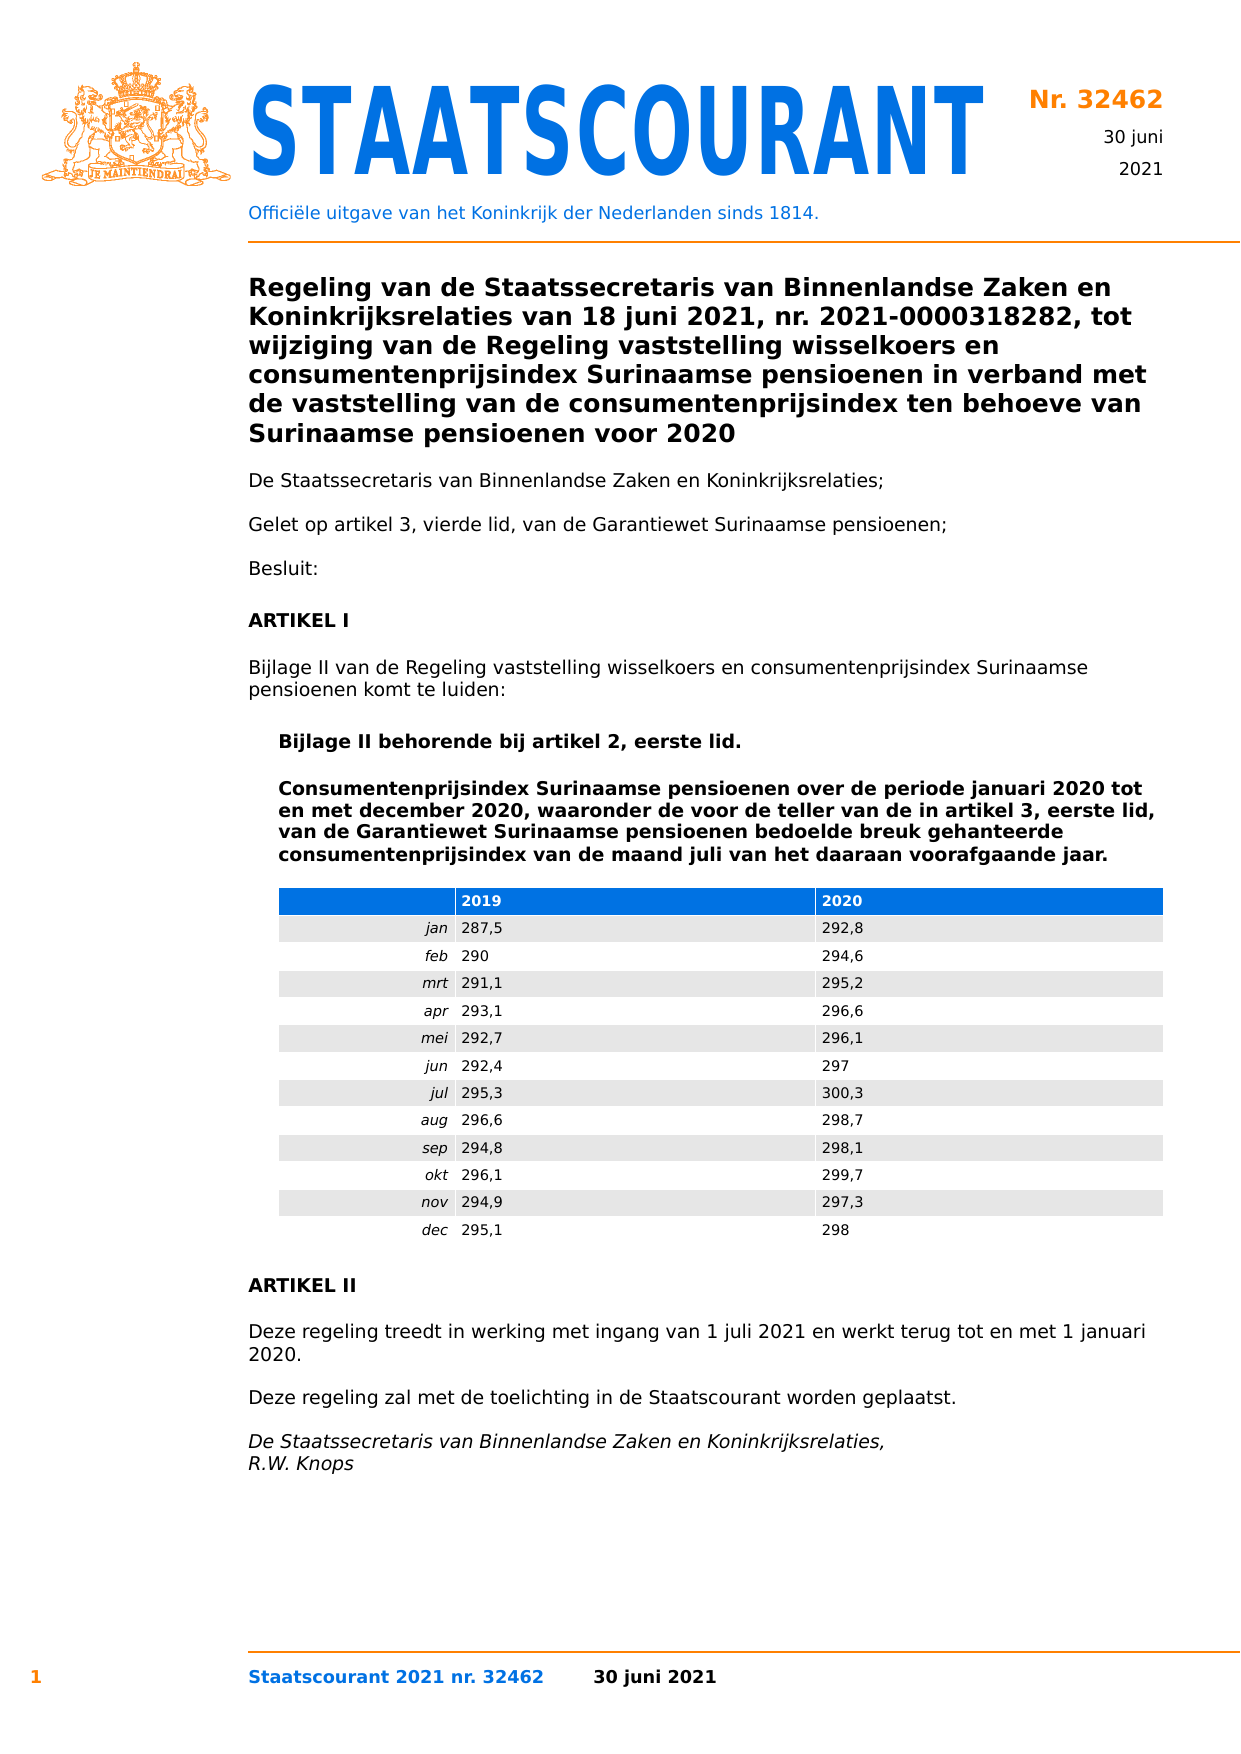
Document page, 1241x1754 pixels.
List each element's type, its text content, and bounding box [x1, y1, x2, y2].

table_cell 287,5 [456, 916, 815, 942]
table_cell 295,3 [456, 1080, 815, 1106]
table_cell 295,1 [456, 1217, 815, 1243]
table_cell 297 [816, 1053, 1163, 1079]
table_cell 295,2 [816, 971, 1163, 997]
text De Staatssecretaris van Binnenlandse Zaken en Koninkrijksrelaties, R.W. Knops [248, 1431, 1163, 1475]
table_cell okt [279, 1162, 455, 1189]
table_cell aug [279, 1108, 455, 1134]
text Bijlage II van de Regeling vaststelling wisselkoers en consumentenprijsindex Surinaamse pensioenen komt te luiden: [248, 657, 1163, 701]
table_cell 298,7 [816, 1108, 1163, 1134]
text De Staatssecretaris van Binnenlandse Zaken en Koninkrijksrelaties; [248, 470, 1163, 492]
table_cell 290 [456, 943, 815, 969]
text Deze regeling zal met de toelichting in de Staatscourant worden geplaatst. [248, 1387, 1163, 1409]
table_cell 292,4 [456, 1053, 815, 1079]
table_cell 292,8 [816, 916, 1163, 942]
table_cell 291,1 [456, 971, 815, 997]
subtitle ARTIKEL I [248, 609, 1163, 632]
subtitle Bijlage II behorende bij artikel 2, eerste lid. [278, 731, 1163, 752]
text Gelet op artikel 3, vierde lid, van de Garantiewet Surinaamse pensioenen; [248, 514, 1163, 536]
table_cell apr [279, 998, 455, 1024]
table_cell Officiële uitgave van het Koninkrijk der Nederlanden sinds 1814. [248, 203, 1240, 241]
table_cell 292,7 [456, 1025, 815, 1052]
table_cell 30 juni [998, 121, 1240, 153]
table_header STAATSCOURANT [248, 62, 998, 203]
table_cell jul [279, 1080, 455, 1106]
table_header [279, 888, 455, 915]
table_cell 296,1 [456, 1162, 815, 1189]
table_cell 294,9 [456, 1190, 815, 1216]
table_header 2020 [816, 888, 1163, 915]
table_header Nr. 32462 [998, 62, 1240, 121]
table_cell jan [279, 916, 455, 942]
table_cell nov [279, 1190, 455, 1216]
text Besluit: [248, 558, 1163, 579]
table_header 2019 [456, 888, 815, 915]
table_header [25, 62, 248, 241]
table_cell 296,6 [816, 998, 1163, 1024]
table_cell mrt [279, 971, 455, 997]
table_cell 296,1 [816, 1025, 1163, 1052]
table_cell 293,1 [456, 998, 815, 1024]
table_cell 297,3 [816, 1190, 1163, 1216]
table_cell feb [279, 943, 455, 969]
table_cell 296,6 [456, 1108, 815, 1134]
table_cell 298 [816, 1217, 1163, 1243]
table_cell mei [279, 1025, 455, 1052]
table_cell 2021 [998, 153, 1240, 203]
text Deze regeling treedt in werking met ingang van 1 juli 2021 en werkt terug tot en met 1 januari 2020. [248, 1321, 1163, 1365]
picture [41, 62, 231, 186]
table_cell sep [279, 1135, 455, 1161]
table_cell dec [279, 1217, 455, 1243]
subtitle Regeling van de Staatssecretaris van Binnenlandse Zaken en Koninkrijksrelaties van 18 juni 2021, nr. 2021-0000318282, tot wijziging van de Regeling vaststelling wisselkoers en consumentenprijsindex Surinaamse pensioenen in verband met de vaststelling van de consumentenprijsindex ten behoeve van Surinaamse pensioenen voor 2020 [248, 273, 1163, 448]
table_cell 299,7 [816, 1162, 1163, 1189]
text Consumentenprijsindex Surinaamse pensioenen over de periode januari 2020 tot en met december 2020, waaronder de voor de teller van de in artikel 3, eerste lid, van de Garantiewet Surinaamse pensioenen bedoelde breuk gehanteerde consumentenprijsindex van de maand juli van het daaraan voorafgaande jaar. [278, 777, 1163, 865]
table_cell 300,3 [816, 1080, 1163, 1106]
table_cell 294,6 [816, 943, 1163, 969]
table_cell jun [279, 1053, 455, 1079]
subtitle ARTIKEL II [248, 1274, 1163, 1296]
table_cell 294,8 [456, 1135, 815, 1161]
table_cell 298,1 [816, 1135, 1163, 1161]
